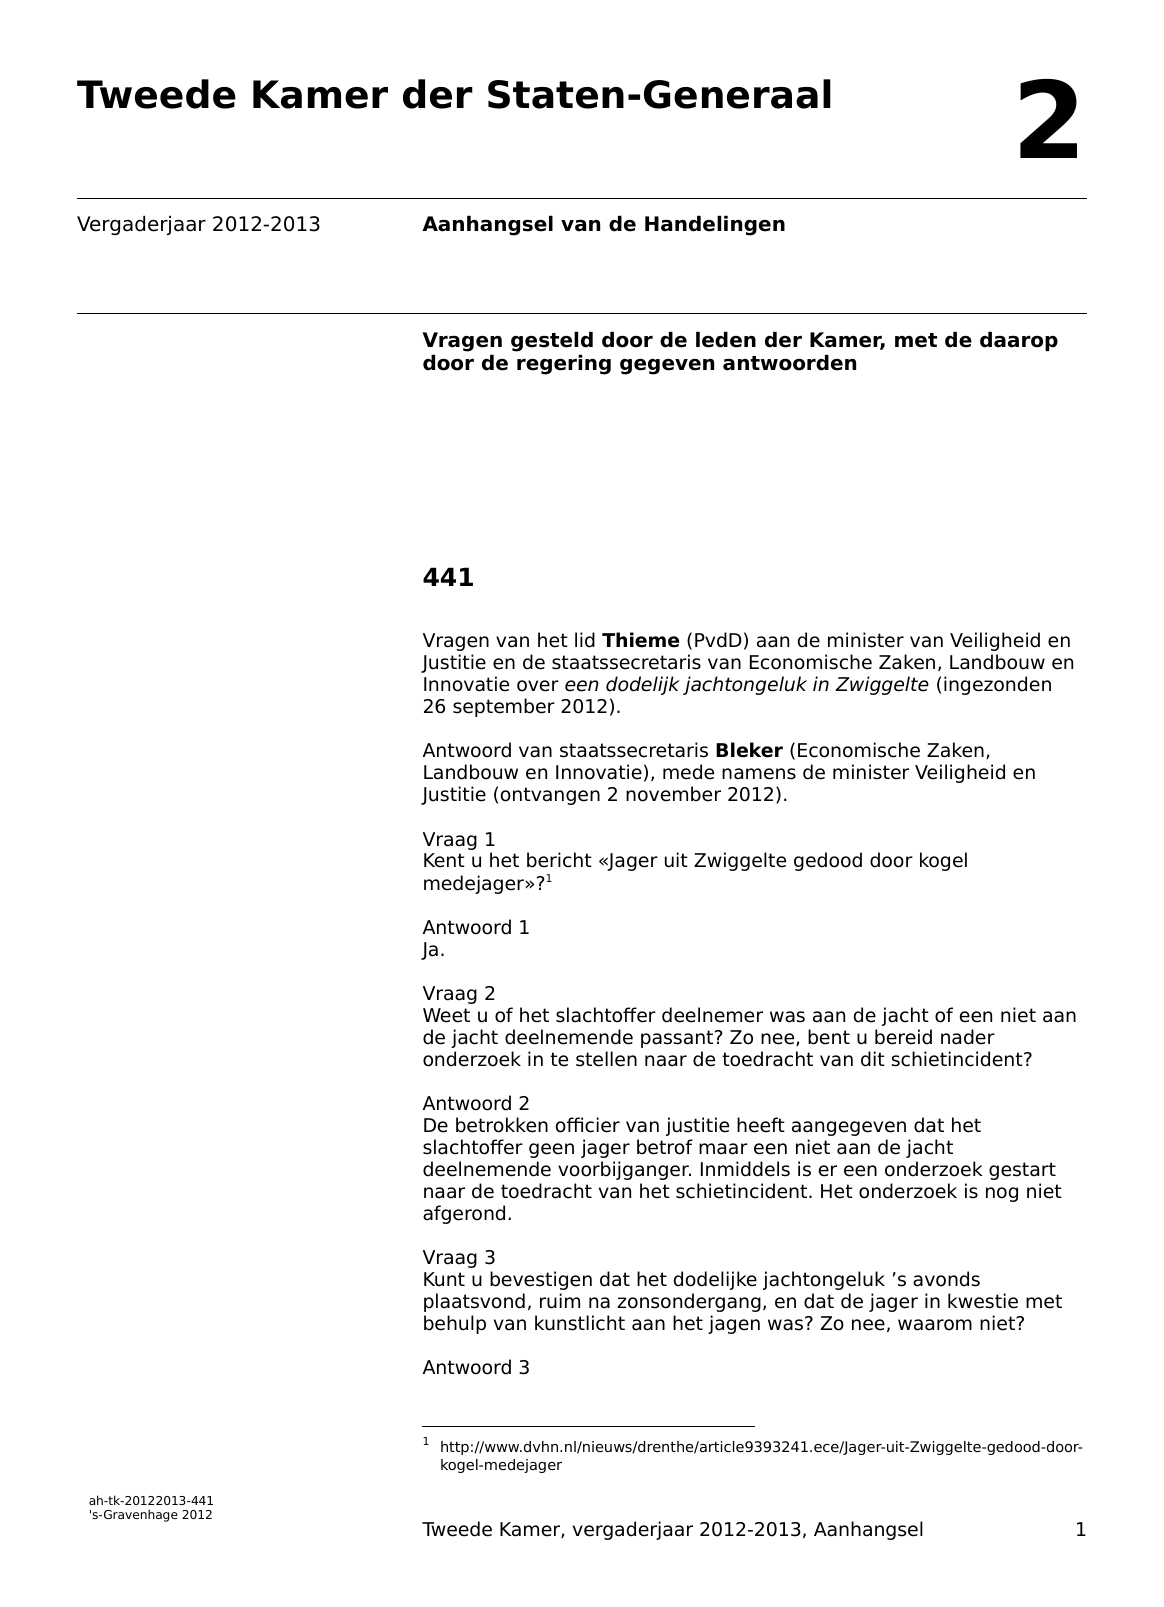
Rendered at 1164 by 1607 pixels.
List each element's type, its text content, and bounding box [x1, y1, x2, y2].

text 441 [422, 563, 1087, 592]
text 's-Gravenhage 2012 [88, 1508, 323, 1522]
table_cell Aanhangsel van de Handelingen [422, 199, 1087, 313]
text Vraag 1 [422, 828, 1087, 850]
table_cell Vragen gesteld door de leden der Kamer, met de daarop door de regering gegeven antwoorden [422, 314, 1087, 375]
text Weet u of het slachtoffer deelnemer was aan de jacht of een niet aan de jacht deelnemende passant? Zo nee, bent u bereid nader onderzoek in te stellen naar de toedracht van dit schietincident? [422, 1005, 1087, 1071]
text http://www.dvhn.nl/nieuws/drenthe/article9393241.ece/Jager-uit-Zwiggelte-gedood-door-kogel-medejager [422, 1435, 1087, 1474]
table_cell Vergaderjaar 2012-2013 [77, 199, 422, 313]
text Ja. [422, 938, 1087, 961]
text Kent u het bericht «Jager uit Zwiggelte gedood door kogel medejager»? [422, 850, 1087, 894]
text Kunt u bevestigen dat het dodelijke jachtongeluk ’s avonds plaatsvond, ruim na zonsondergang, en dat de jager in kwestie met behulp van kunstlicht aan het jagen was? Zo nee, waarom niet? [422, 1269, 1087, 1335]
text Antwoord van staatssecretaris Bleker (Economische Zaken, Landbouw en Innovatie), mede namens de minister Veiligheid en Justitie (ontvangen 2 november 2012). [422, 740, 1087, 806]
table_cell [77, 314, 422, 375]
text Vragen van het lid Thieme (PvdD) aan de minister van Veiligheid en Justitie en de staatssecretaris van Economische Zaken, Landbouw en Innovatie over een dodelijk jachtongeluk in Zwiggelte (ingezonden 26 september 2012). [422, 630, 1087, 718]
text ah-tk-20122013-441 [88, 1494, 323, 1508]
text Vraag 3 [422, 1247, 1087, 1269]
text Antwoord 3 [422, 1357, 1087, 1379]
text Antwoord 1 [422, 917, 1087, 938]
text Antwoord 2 [422, 1093, 1087, 1115]
text Vraag 2 [422, 983, 1087, 1005]
table_header Tweede Kamer der Staten-Generaal [77, 59, 886, 198]
table_header 2 [886, 59, 1087, 198]
text De betrokken officier van justitie heeft aangegeven dat het slachtoffer geen jager betrof maar een niet aan de jacht deelnemende voorbijganger. Inmiddels is er een onderzoek gestart naar de toedracht van het schietincident. Het onderzoek is nog niet afgerond. [422, 1115, 1087, 1225]
